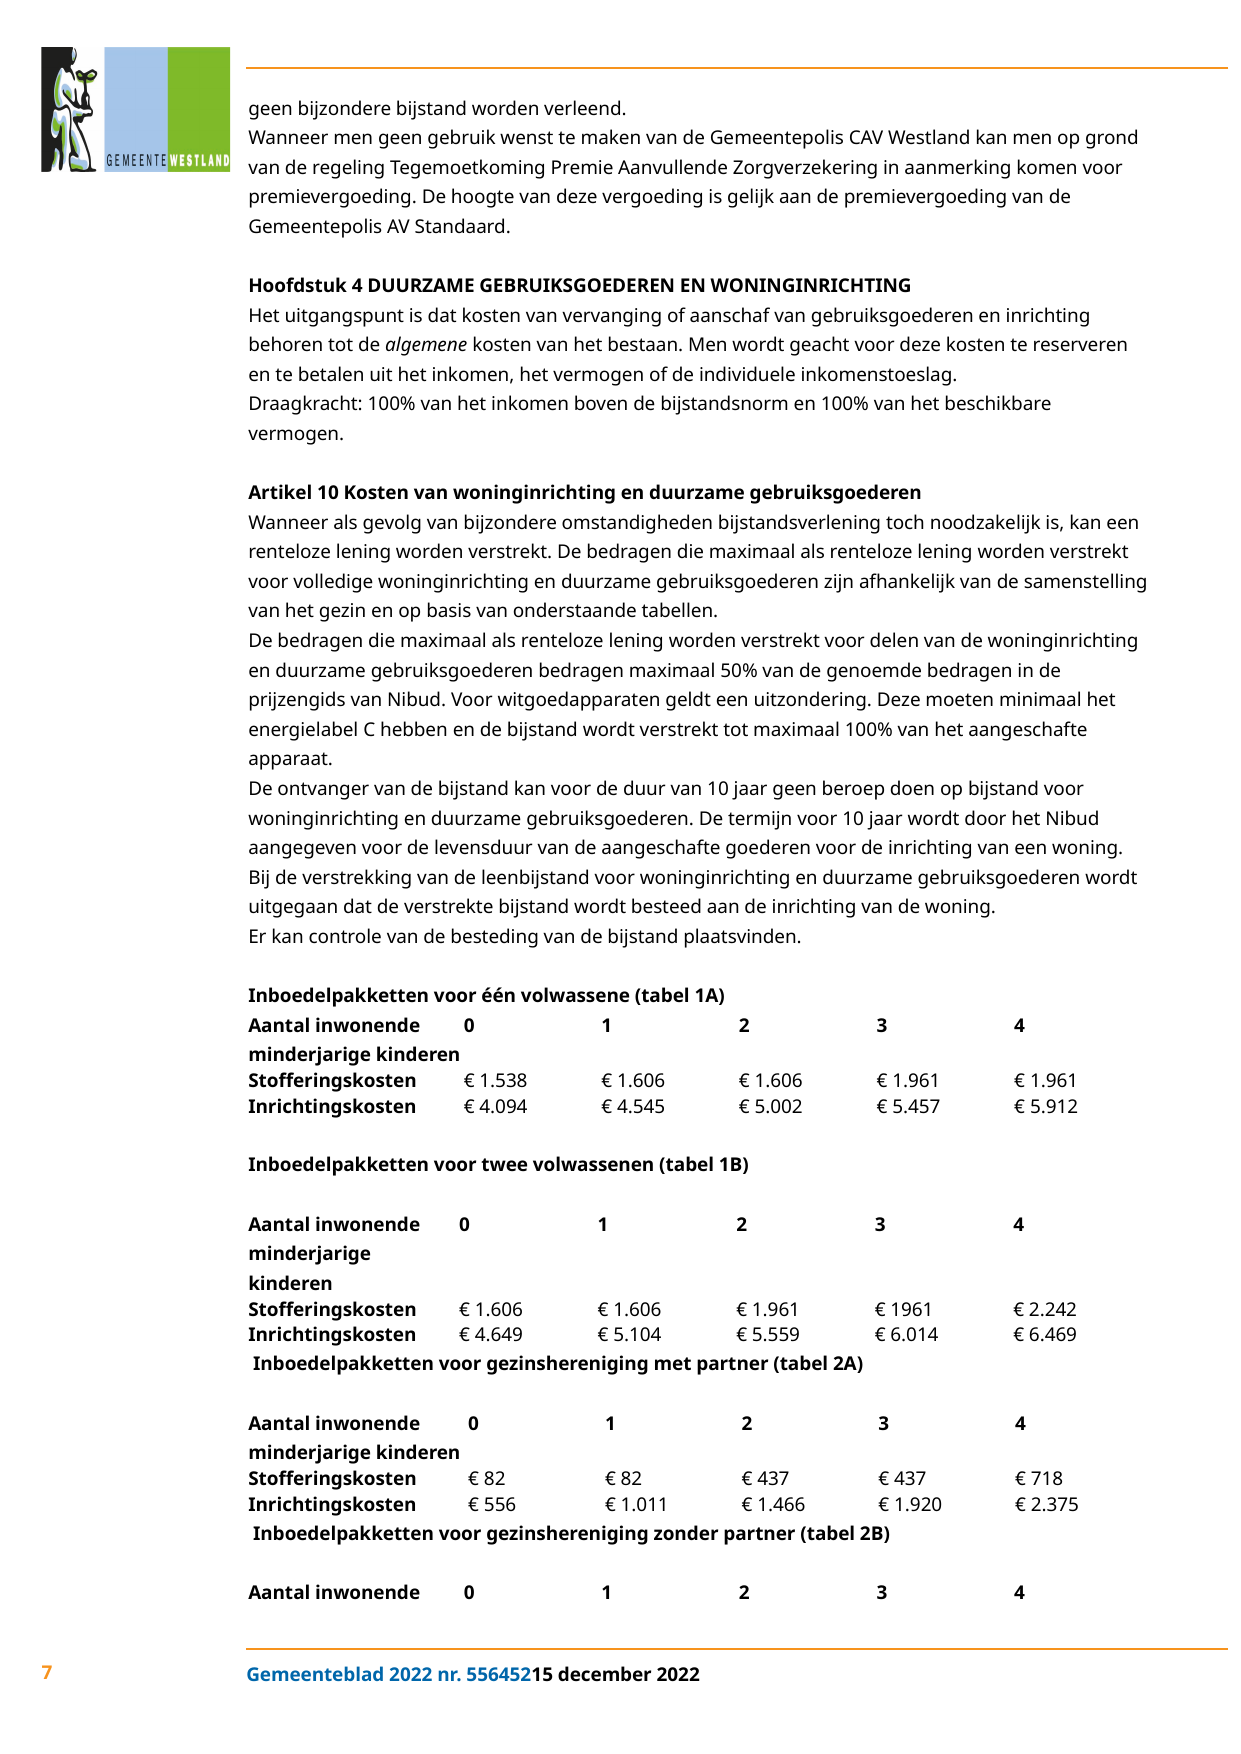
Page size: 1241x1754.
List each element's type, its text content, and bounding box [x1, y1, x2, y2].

table_cell € 1.606 [601, 1067, 739, 1093]
table_header 4 [1015, 1410, 1152, 1465]
text De bedragen die maximaal als renteloze lening worden verstrekt voor delen van de woninginrichting en duurzame gebruiksgoederen bedragen maximaal 50% van de genoemde bedragen in de prijzengids van Nibud. Voor witgoedapparaten geldt een uitzondering. Deze moeten minimaal het energielabel C hebben en de bijstand wordt verstrekt tot maximaal 100% van het aangeschafte apparaat. [248, 627, 1152, 771]
table_cell Stofferingskosten [248, 1067, 463, 1093]
table_header 3 [878, 1410, 1015, 1465]
table_cell € 2.242 [1013, 1296, 1152, 1321]
table_cell Inrichtingskosten [248, 1093, 463, 1119]
table_cell € 437 [741, 1465, 878, 1491]
table_cell € 4.094 [464, 1093, 601, 1119]
table_header 0 [459, 1211, 597, 1296]
text Inboedelpakketten voor gezinshereniging met partner (tabel 2A) [248, 1350, 1152, 1376]
table_header 3 [876, 1012, 1014, 1067]
text Inboedelpakketten voor één volwassene (tabel 1A) [248, 982, 1152, 1008]
table_cell € 5.559 [736, 1321, 874, 1347]
table_header Aantal inwonende minderjarige kinderen [248, 1211, 459, 1296]
table_cell € 1.961 [1014, 1067, 1152, 1093]
table_cell € 5.002 [739, 1093, 876, 1119]
table_header 0 [468, 1410, 605, 1465]
table_header 2 [741, 1410, 878, 1465]
table_header 0 [464, 1579, 601, 1605]
table_header 2 [739, 1579, 876, 1605]
table_header 1 [601, 1012, 739, 1067]
table_cell € 1.961 [736, 1296, 874, 1321]
table_header 2 [736, 1211, 874, 1296]
text Er kan controle van de besteding van de bijstand plaatsvinden. [248, 923, 1152, 949]
table_cell Inrichtingskosten [248, 1321, 459, 1347]
table_cell € 5.457 [876, 1093, 1014, 1119]
table_header 4 [1013, 1211, 1152, 1296]
table_cell € 4.545 [601, 1093, 739, 1119]
text Artikel 10 Kosten van woninginrichting en duurzame gebruiksgoederen [248, 479, 1152, 505]
table_header 4 [1014, 1579, 1152, 1605]
table_header Aantal inwonende minderjarige kinderen [248, 1012, 463, 1067]
text geen bijzondere bijstand worden verleend. [248, 95, 1152, 121]
table_header 2 [739, 1012, 876, 1067]
table_cell € 1.606 [739, 1067, 876, 1093]
table_cell € 437 [878, 1465, 1015, 1491]
text Wanneer als gevolg van bijzondere omstandigheden bijstandsverlening toch noodzakelijk is, kan een renteloze lening worden verstrekt. De bedragen die maximaal als renteloze lening worden verstrekt voor volledige woninginrichting en duurzame gebruiksgoederen zijn afhankelijk van de samenstelling van het gezin en op basis van onderstaande tabellen. [248, 509, 1152, 623]
table_cell € 1.538 [464, 1067, 601, 1093]
table_cell € 6.014 [875, 1321, 1013, 1347]
table_cell € 2.375 [1015, 1491, 1152, 1516]
text Wanneer men geen gebruik wenst te maken van de Gemeentepolis CAV Westland kan men op grond van de regeling Tegemoetkoming Premie Aanvullende Zorgverzekering in aanmerking komen voor premievergoeding. De hoogte van deze vergoeding is gelijk aan de premievergoeding van de Gemeentepolis AV Standaard. [248, 124, 1152, 239]
text Het uitgangspunt is dat kosten van vervanging of aanschaf van gebruiksgoederen en inrichting behoren tot de algemene kosten van het bestaan. Men wordt geacht voor deze kosten te reserveren en te betalen uit het inkomen, het vermogen of de individuele inkomenstoeslag. [248, 302, 1152, 387]
table_header 1 [598, 1211, 736, 1296]
table_cell € 5.104 [598, 1321, 736, 1347]
table_cell € 5.912 [1014, 1093, 1152, 1119]
table_cell € 6.469 [1013, 1321, 1152, 1347]
table_header 3 [875, 1211, 1013, 1296]
table_cell € 1.606 [459, 1296, 597, 1321]
table_cell € 1961 [875, 1296, 1013, 1321]
table_cell € 1.920 [878, 1491, 1015, 1516]
table_cell € 1.011 [605, 1491, 741, 1516]
text Bij de verstrekking van de leenbijstand voor woninginrichting en duurzame gebruiksgoederen wordt uitgegaan dat de verstrekte bijstand wordt besteed aan de inrichting van de woning. [248, 864, 1152, 919]
table_header 1 [605, 1410, 741, 1465]
text De ontvanger van de bijstand kan voor de duur van 10 jaar geen beroep doen op bijstand voor woninginrichting en duurzame gebruiksgoederen. De termijn voor 10 jaar wordt door het Nibud aangegeven voor de levensduur van de aangeschafte goederen voor de inrichting van een woning. [248, 775, 1152, 860]
table_cell € 4.649 [459, 1321, 597, 1347]
table_cell € 82 [468, 1465, 605, 1491]
table_cell € 556 [468, 1491, 605, 1516]
table_cell € 1.961 [876, 1067, 1014, 1093]
text Draagkracht: 100% van het inkomen boven de bijstandsnorm en 100% van het beschikbare vermogen. [248, 391, 1152, 446]
table_header Aantal inwonende minderjarige kinderen [248, 1410, 468, 1465]
table_cell Inrichtingskosten [248, 1491, 468, 1516]
picture [41, 47, 231, 172]
table_cell Stofferingskosten [248, 1465, 468, 1491]
table_header 4 [1014, 1012, 1152, 1067]
table_header Aantal inwonende [248, 1579, 463, 1605]
text Hoofdstuk 4 DUURZAME GEBRUIKSGOEDEREN EN WONINGINRICHTING [248, 272, 1152, 298]
table_header 0 [464, 1012, 601, 1067]
table_header 3 [876, 1579, 1014, 1605]
table_cell € 718 [1015, 1465, 1152, 1491]
table_cell € 1.606 [598, 1296, 736, 1321]
table_cell € 82 [605, 1465, 741, 1491]
table_cell € 1.466 [741, 1491, 878, 1516]
table_header 1 [601, 1579, 739, 1605]
text Inboedelpakketten voor gezinshereniging zonder partner (tabel 2B) [248, 1520, 1152, 1545]
table_cell Stofferingskosten [248, 1296, 459, 1321]
text Inboedelpakketten voor twee volwassenen (tabel 1B) [248, 1152, 1152, 1177]
